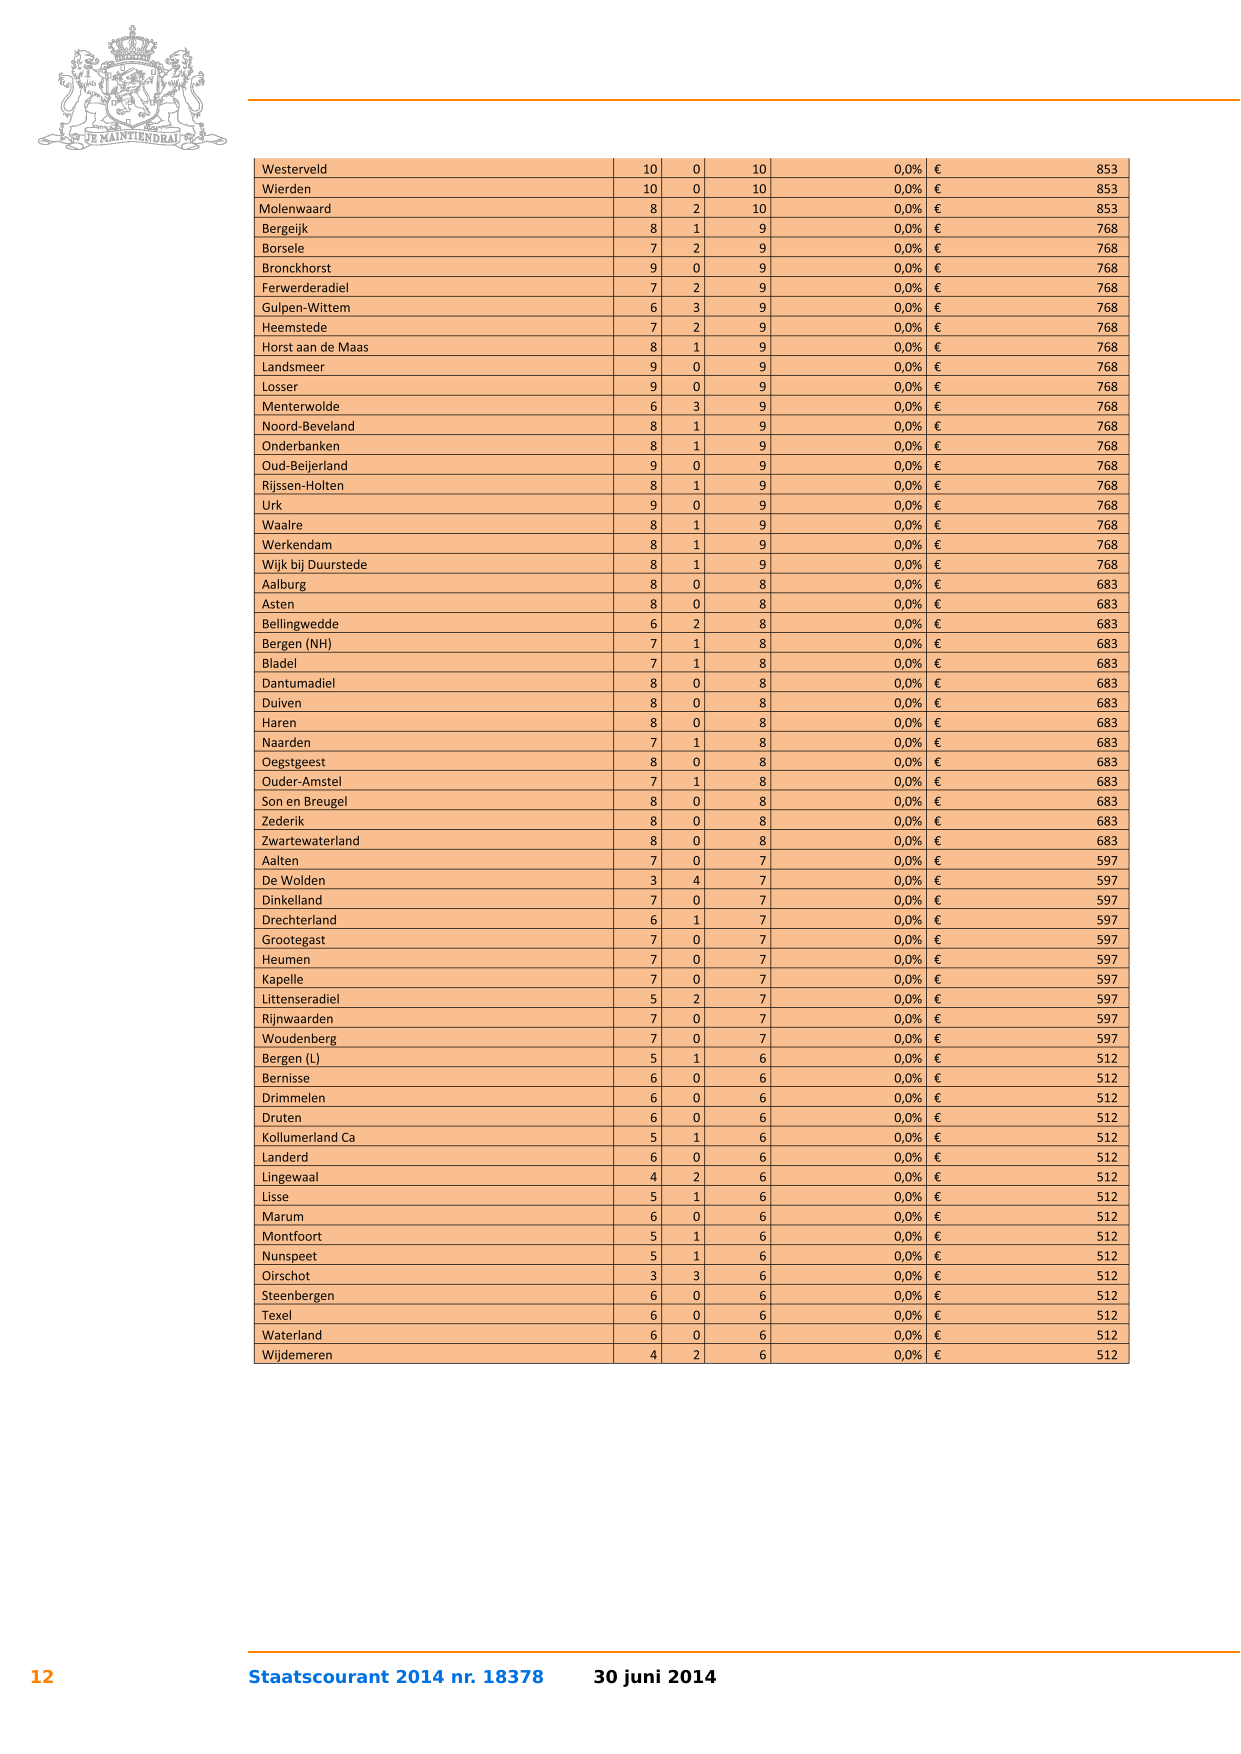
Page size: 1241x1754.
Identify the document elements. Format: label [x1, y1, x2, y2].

picture [38, 25, 227, 150]
picture [248, 151, 1134, 1369]
